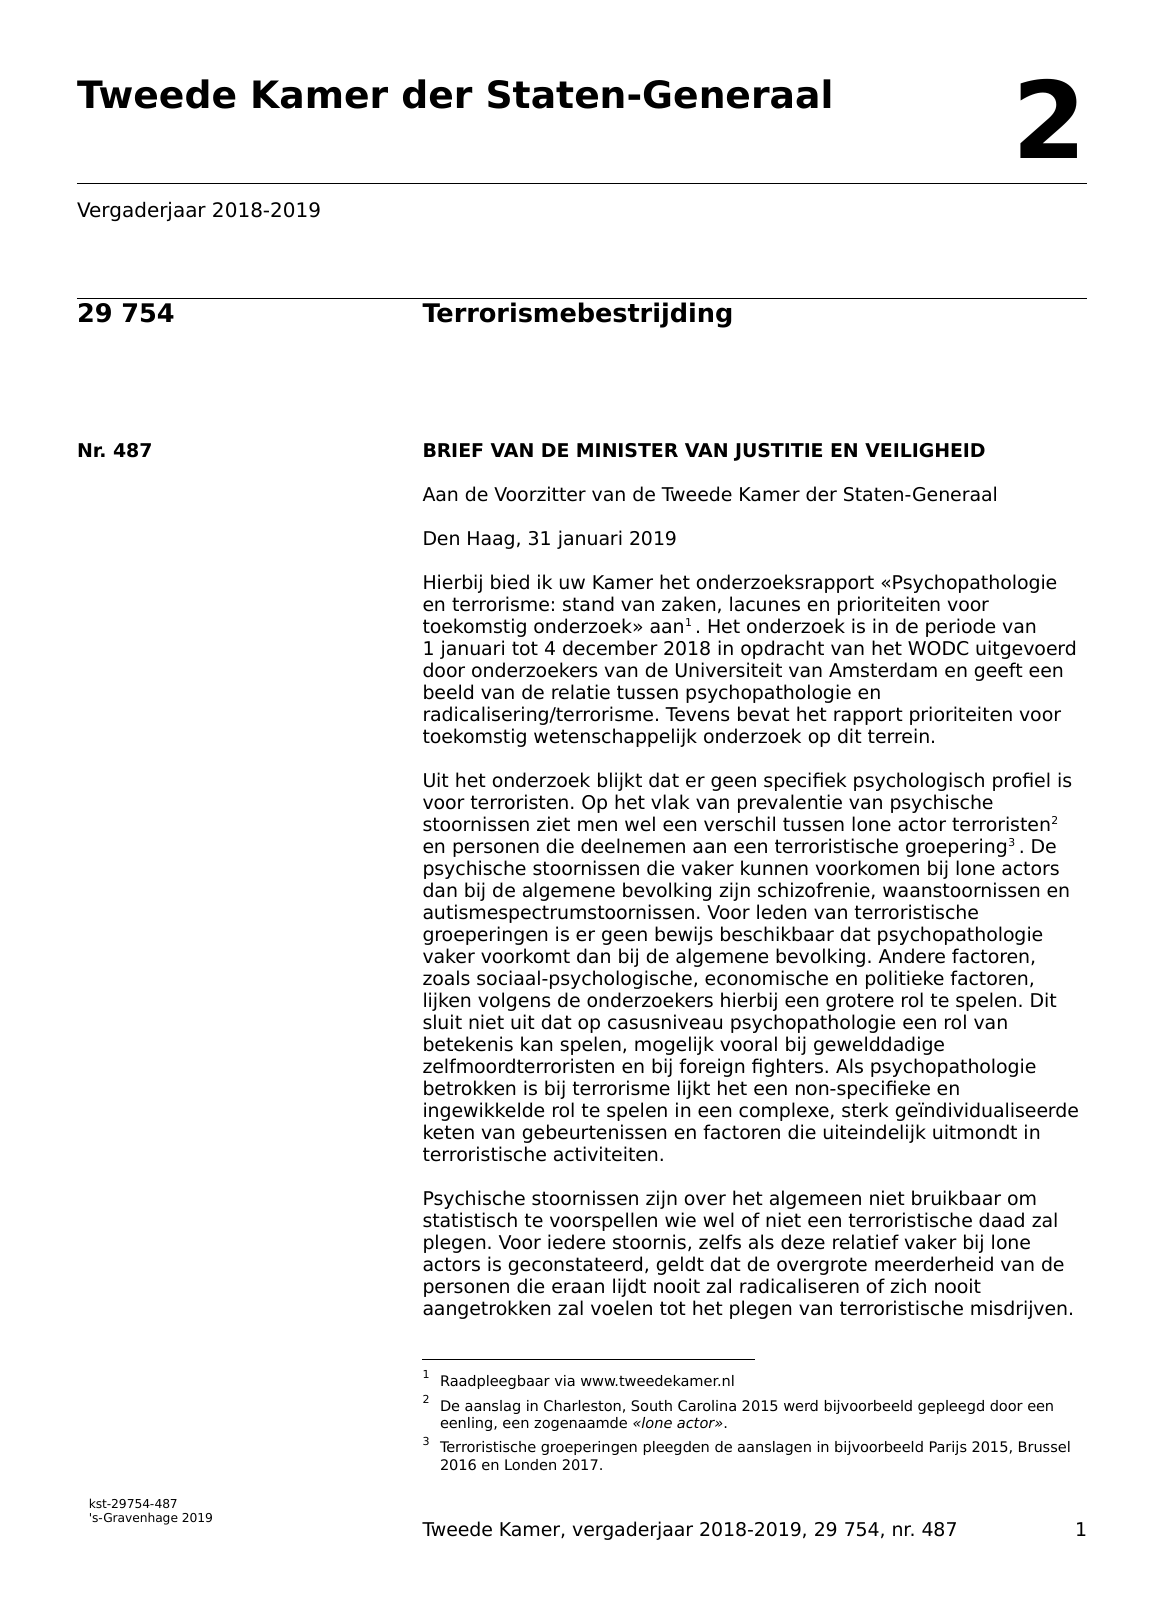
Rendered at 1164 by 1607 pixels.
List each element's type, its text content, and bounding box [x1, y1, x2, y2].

text Terroristische groeperingen pleegden de aanslagen in bijvoorbeeld Parijs 2015, Brussel 2016 en Londen 2017. [422, 1435, 1087, 1474]
text Psychische stoornissen zijn over het algemeen niet bruikbaar om statistisch te voorspellen wie wel of niet een terroristische daad zal plegen. Voor iedere stoornis, zelfs als deze relatief vaker bij lone actors is geconstateerd, geldt dat de overgrote meerderheid van de personen die eraan lijdt nooit zal radicaliseren of zich nooit aangetrokken zal voelen tot het plegen van terroristische misdrijven. [422, 1188, 1087, 1320]
text kst-29754-487 [88, 1497, 323, 1511]
text Hierbij bied ik uw Kamer het onderzoeksrapport «Psychopathologie en terrorisme: stand van zaken, lacunes en prioriteiten voor toekomstig onderzoek» aan. Het onderzoek is in de periode van 1 januari tot 4 december 2018 in opdracht van het WODC uitgevoerd door onderzoekers van de Universiteit van Amsterdam en geeft een beeld van de relatie tussen psychopathologie en radicalisering/terrorisme. Tevens bevat het rapport prioriteiten voor toekomstig wetenschappelijk onderzoek op dit terrein. [422, 572, 1087, 748]
text 's-Gravenhage 2019 [88, 1511, 323, 1525]
table_header Tweede Kamer der Staten-Generaal [77, 59, 886, 183]
subtitle Nr. 487 BRIEF VAN DE MINISTER VAN JUSTITIE EN VEILIGHEID [77, 440, 1087, 462]
text Raadpleegbaar via www.tweedekamer.nl [422, 1368, 1087, 1391]
text Uit het onderzoek blijkt dat er geen specifiek psychologisch profiel is voor terroristen. Op het vlak van prevalentie van psychische stoornissen ziet men wel een verschil tussen lone actor terroristen en personen die deelnemen aan een terroristische groepering. De psychische stoornissen die vaker kunnen voorkomen bij lone actors dan bij de algemene bevolking zijn schizofrenie, waanstoornissen en autismespectrumstoornissen. Voor leden van terroristische groeperingen is er geen bewijs beschikbaar dat psychopathologie vaker voorkomt dan bij de algemene bevolking. Andere factoren, zoals sociaal-psychologische, economische en politieke factoren, lijken volgens de onderzoekers hierbij een grotere rol te spelen. Dit sluit niet uit dat op casusniveau psychopathologie een rol van betekenis kan spelen, mogelijk vooral bij gewelddadige zelfmoordterroristen en bij foreign fighters. Als psychopathologie betrokken is bij terrorisme lijkt het een non-specifieke en ingewikkelde rol te spelen in een complexe, sterk geïndividualiseerde keten van gebeurtenissen en factoren die uiteindelijk uitmondt in terroristische activiteiten. [422, 770, 1087, 1166]
table_cell Vergaderjaar 2018-2019 [77, 184, 1087, 298]
text Aan de Voorzitter van de Tweede Kamer der Staten-Generaal [422, 484, 1087, 506]
table_header 2 [886, 59, 1087, 183]
text Den Haag, 31 januari 2019 [422, 528, 1087, 550]
subtitle 29 754 Terrorismebestrijding [77, 299, 1087, 329]
text De aanslag in Charleston, South Carolina 2015 werd bijvoorbeeld gepleegd door een eenling, een zogenaamde «lone actor». [422, 1393, 1087, 1432]
